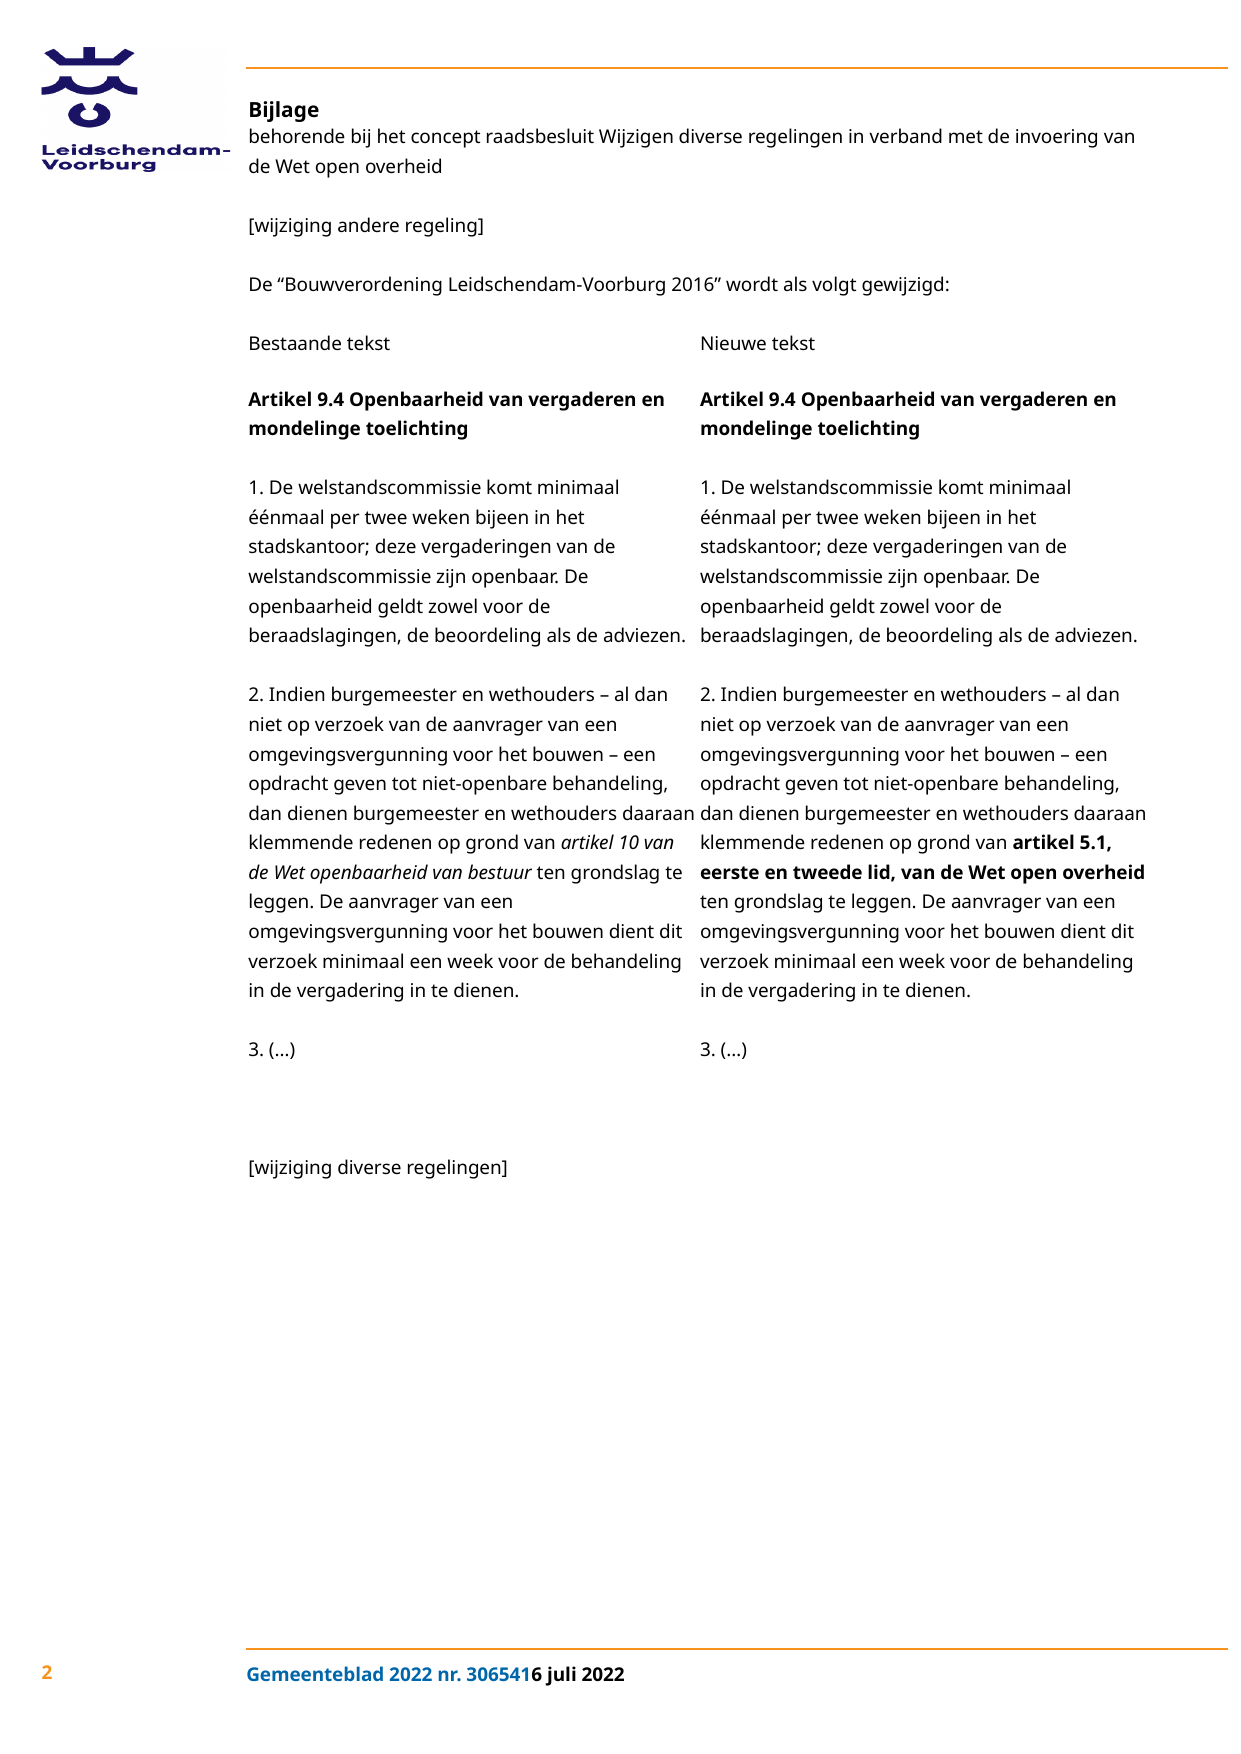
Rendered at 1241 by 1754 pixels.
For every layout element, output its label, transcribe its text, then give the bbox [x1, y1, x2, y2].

table_header Bestaande tekst [248, 331, 700, 356]
text Bijlage [248, 95, 1152, 123]
text behorende bij het concept raadsbesluit Wijzigen diverse regelingen in verband met de invoering van de Wet open overheid [248, 123, 1152, 179]
text [wijziging diverse regelingen] [248, 1154, 1152, 1180]
table_cell Artikel 9.4 Openbaarheid van vergaderen en mondelinge toelichting 1. De welstandscommissie komt minimaal éénmaal per twee weken bijeen in het stadskantoor; deze vergaderingen van de welstandscommissie zijn openbaar. De openbaarheid geldt zowel voor de beraadslagingen, de beoordeling als de adviezen. 2. Indien burgemeester en wethouders – al dan niet op verzoek van de aanvrager van een omgevingsvergunning voor het bouwen – een opdracht geven tot niet-openbare behandeling, dan dienen burgemeester en wethouders daaraan klemmende redenen op grond van artikel 5.1, eerste en tweede lid, van de Wet open overheid ten grondslag te leggen. De aanvrager van een omgevingsvergunning voor het bouwen dient dit verzoek minimaal een week voor de behandeling in de vergadering in te dienen. 3. (…) [700, 356, 1152, 1122]
text [wijziging andere regeling] [248, 212, 1152, 238]
picture [41, 47, 231, 172]
table_cell Artikel 9.4 Openbaarheid van vergaderen en mondelinge toelichting 1. De welstandscommissie komt minimaal éénmaal per twee weken bijeen in het stadskantoor; deze vergaderingen van de welstandscommissie zijn openbaar. De openbaarheid geldt zowel voor de beraadslagingen, de beoordeling als de adviezen. 2. Indien burgemeester en wethouders – al dan niet op verzoek van de aanvrager van een omgevingsvergunning voor het bouwen – een opdracht geven tot niet-openbare behandeling, dan dienen burgemeester en wethouders daaraan klemmende redenen op grond van artikel 10 van de Wet openbaarheid van bestuur ten grondslag te leggen. De aanvrager van een omgevingsvergunning voor het bouwen dient dit verzoek minimaal een week voor de behandeling in de vergadering in te dienen. 3. (…) [248, 356, 700, 1122]
table_header Nieuwe tekst [700, 331, 1152, 356]
text De “Bouwverordening Leidschendam-Voorburg 2016” wordt als volgt gewijzigd: [248, 271, 1152, 297]
